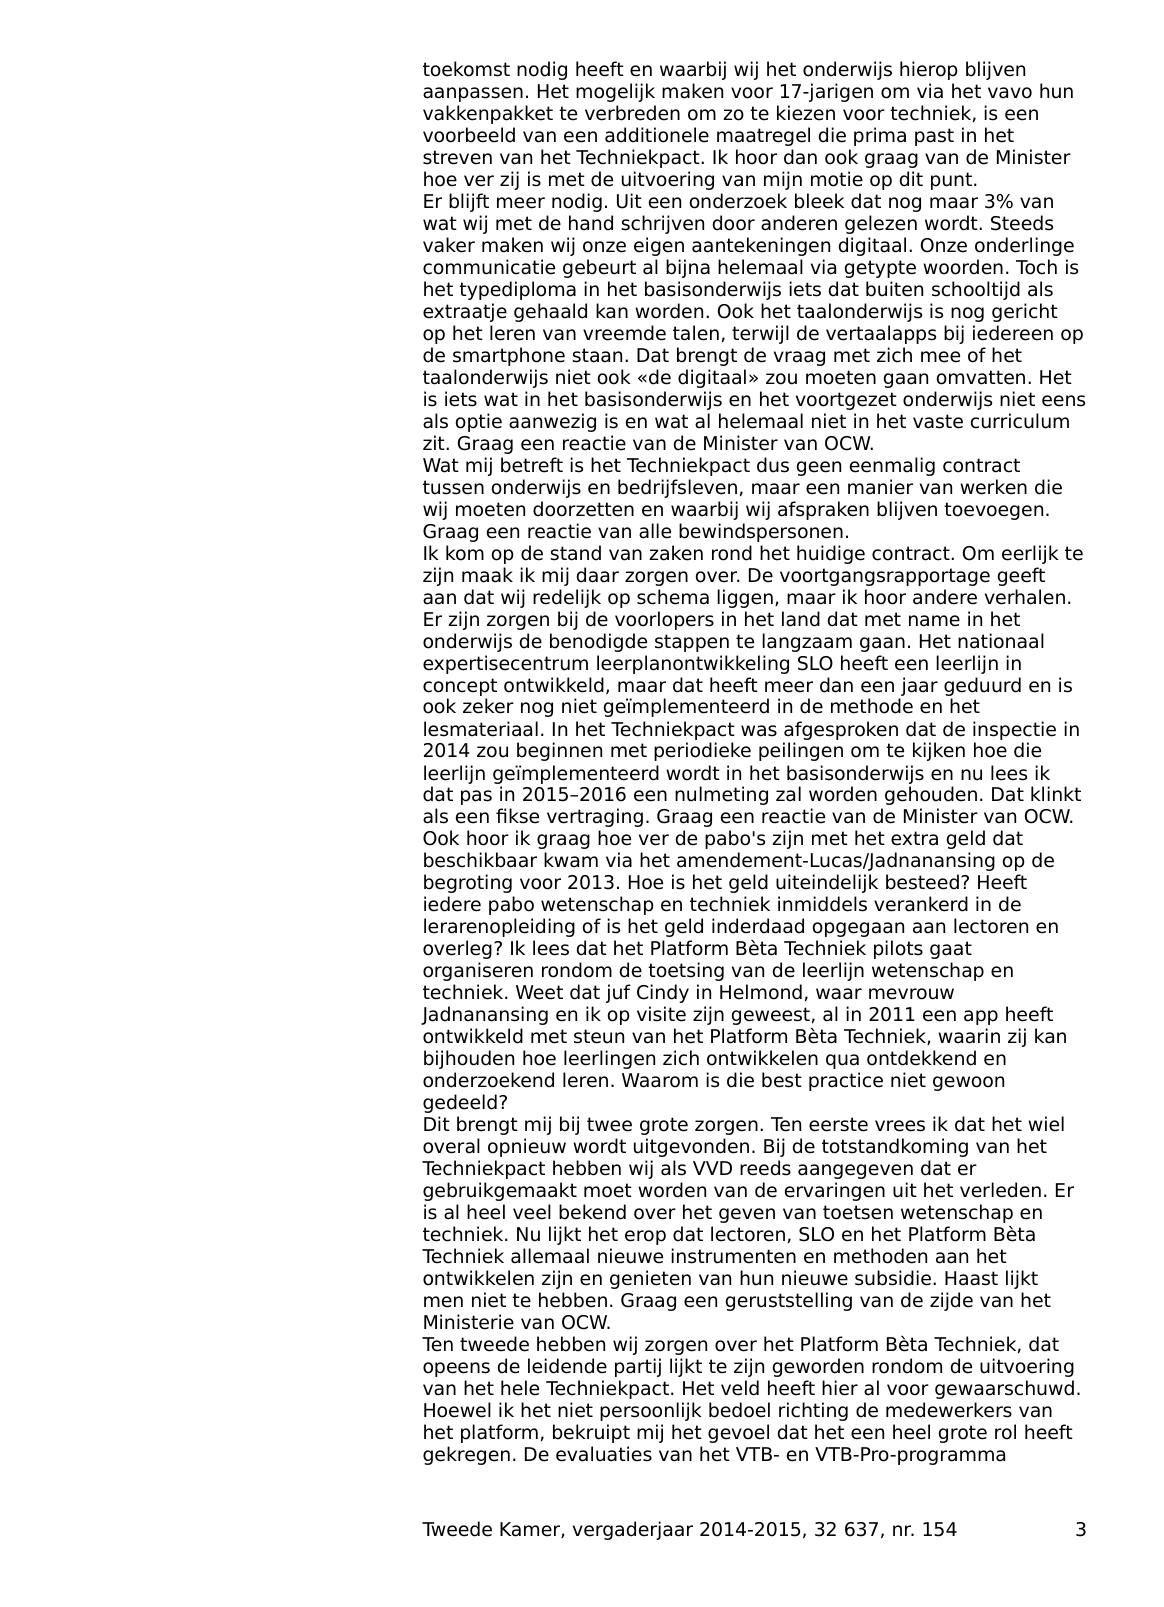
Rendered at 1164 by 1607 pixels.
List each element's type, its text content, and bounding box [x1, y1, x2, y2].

text Wat mij betreft is het Techniekpact dus geen eenmalig contract tussen onderwijs en bedrijfsleven, maar een manier van werken die wij moeten doorzetten en waarbij wij afspraken blijven toevoegen. Graag een reactie van alle bewindspersonen. [422, 455, 1087, 543]
text Ook hoor ik graag hoe ver de pabo's zijn met het extra geld dat beschikbaar kwam via het amendement-Lucas/Jadnanansing op de begroting voor 2013. Hoe is het geld uiteindelijk besteed? Heeft iedere pabo wetenschap en techniek inmiddels verankerd in de lerarenopleiding of is het geld inderdaad opgegaan aan lectoren en overleg? Ik lees dat het Platform Bèta Techniek pilots gaat organiseren rondom de toetsing van de leerlijn wetenschap en techniek. Weet dat juf Cindy in Helmond, waar mevrouw Jadnanansing en ik op visite zijn geweest, al in 2011 een app heeft ontwikkeld met steun van het Platform Bèta Techniek, waarin zij kan bijhouden hoe leerlingen zich ontwikkelen qua ontdekkend en onderzoekend leren. Waarom is die best practice niet gewoon gedeeld? [422, 828, 1087, 1114]
text Er blijft meer nodig. Uit een onderzoek bleek dat nog maar 3% van wat wij met de hand schrijven door anderen gelezen wordt. Steeds vaker maken wij onze eigen aantekeningen digitaal. Onze onderlinge communicatie gebeurt al bijna helemaal via getypte woorden. Toch is het typediploma in het basisonderwijs iets dat buiten schooltijd als extraatje gehaald kan worden. Ook het taalonderwijs is nog gericht op het leren van vreemde talen, terwijl de vertaalapps bij iedereen op de smartphone staan. Dat brengt de vraag met zich mee of het taalonderwijs niet ook «de digitaal» zou moeten gaan omvatten. Het is iets wat in het basisonderwijs en het voortgezet onderwijs niet eens als optie aanwezig is en wat al helemaal niet in het vaste curriculum zit. Graag een reactie van de Minister van OCW. [422, 191, 1087, 455]
text Dit brengt mij bij twee grote zorgen. Ten eerste vrees ik dat het wiel overal opnieuw wordt uitgevonden. Bij de totstandkoming van het Techniekpact hebben wij als VVD reeds aangegeven dat er gebruikgemaakt moet worden van de ervaringen uit het verleden. Er is al heel veel bekend over het geven van toetsen wetenschap en techniek. Nu lijkt het erop dat lectoren, SLO en het Platform Bèta Techniek allemaal nieuwe instrumenten en methoden aan het ontwikkelen zijn en genieten van hun nieuwe subsidie. Haast lijkt men niet te hebben. Graag een geruststelling van de zijde van het Ministerie van OCW. [422, 1114, 1087, 1334]
text toekomst nodig heeft en waarbij wij het onderwijs hierop blijven aanpassen. Het mogelijk maken voor 17-jarigen om via het vavo hun vakkenpakket te verbreden om zo te kiezen voor techniek, is een voorbeeld van een additionele maatregel die prima past in het streven van het Techniekpact. Ik hoor dan ook graag van de Minister hoe ver zij is met de uitvoering van mijn motie op dit punt. [422, 59, 1087, 191]
text Ten tweede hebben wij zorgen over het Platform Bèta Techniek, dat opeens de leidende partij lijkt te zijn geworden rondom de uitvoering van het hele Techniekpact. Het veld heeft hier al voor gewaarschuwd. Hoewel ik het niet persoonlijk bedoel richting de medewerkers van het platform, bekruipt mij het gevoel dat het een heel grote rol heeft gekregen. De evaluaties van het VTB- en VTB-Pro-programma [422, 1334, 1087, 1466]
text Ik kom op de stand van zaken rond het huidige contract. Om eerlijk te zijn maak ik mij daar zorgen over. De voortgangsrapportage geeft aan dat wij redelijk op schema liggen, maar ik hoor andere verhalen. Er zijn zorgen bij de voorlopers in het land dat met name in het onderwijs de benodigde stappen te langzaam gaan. Het nationaal expertisecentrum leerplanontwikkeling SLO heeft een leerlijn in concept ontwikkeld, maar dat heeft meer dan een jaar geduurd en is ook zeker nog niet geïmplementeerd in de methode en het lesmateriaal. In het Techniekpact was afgesproken dat de inspectie in 2014 zou beginnen met periodieke peilingen om te kijken hoe die leerlijn geïmplementeerd wordt in het basisonderwijs en nu lees ik dat pas in 2015–2016 een nulmeting zal worden gehouden. Dat klinkt als een fikse vertraging. Graag een reactie van de Minister van OCW. [422, 543, 1087, 828]
